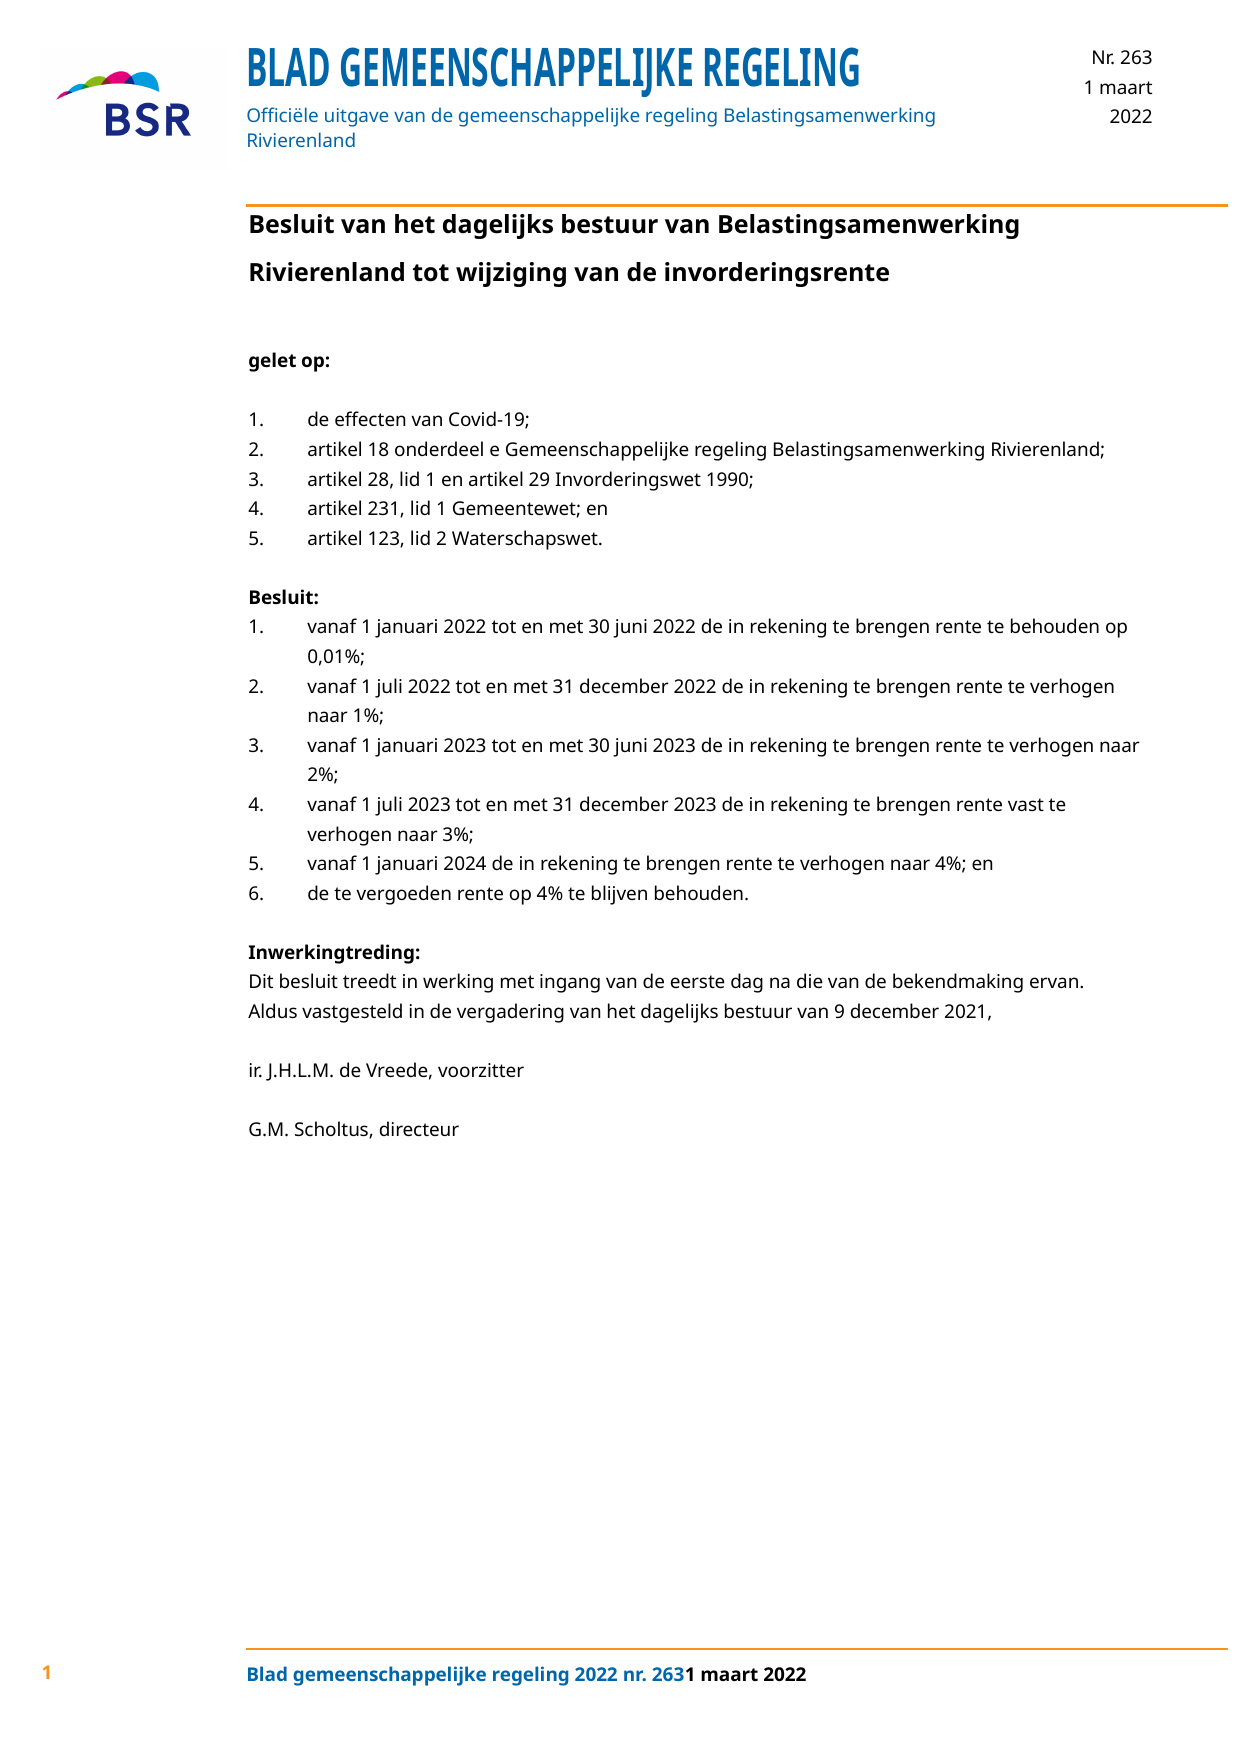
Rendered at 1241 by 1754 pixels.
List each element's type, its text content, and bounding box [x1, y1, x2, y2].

text gelet op: [248, 347, 1152, 373]
list artikel 28, lid 1 en artikel 29 Invorderingswet 1990; [248, 466, 1152, 492]
list de te vergoeden rente op 4% te blijven behouden. [248, 880, 1152, 906]
text Dit besluit treedt in werking met ingang van de eerste dag na die van de bekendmaking ervan. [248, 969, 1152, 994]
text Besluit: [248, 584, 1152, 610]
picture [41, 47, 231, 172]
list vanaf 1 januari 2023 tot en met 30 juni 2023 de in rekening te brengen rente te verhogen naar 2%; [248, 732, 1152, 787]
text Aldus vastgesteld in de vergadering van het dagelijks bestuur van 9 december 2021, [248, 998, 1152, 1024]
text ir. J.H.L.M. de Vreede, voorzitter [248, 1057, 1152, 1083]
list de effecten van Covid-19; [248, 407, 1152, 432]
list artikel 123, lid 2 Waterschapswet. [248, 525, 1152, 551]
list vanaf 1 januari 2024 de in rekening te brengen rente te verhogen naar 4%; en [248, 850, 1152, 876]
text Besluit van het dagelijks bestuur van Belastingsamenwerking Rivierenland tot wijziging van de invorderingsrente [248, 207, 1152, 288]
list vanaf 1 juli 2022 tot en met 31 december 2022 de in rekening te brengen rente te verhogen naar 1%; [248, 673, 1152, 728]
text Inwerkingtreding: [248, 939, 1152, 965]
list artikel 18 onderdeel e Gemeenschappelijke regeling Belastingsamenwerking Rivierenland; [248, 436, 1152, 462]
text G.M. Scholtus, directeur [248, 1117, 1152, 1142]
list artikel 231, lid 1 Gemeentewet; en [248, 495, 1152, 521]
list vanaf 1 januari 2022 tot en met 30 juni 2022 de in rekening te brengen rente te behouden op 0,01%; [248, 614, 1152, 669]
list vanaf 1 juli 2023 tot en met 31 december 2023 de in rekening te brengen rente vast te verhogen naar 3%; [248, 791, 1152, 847]
